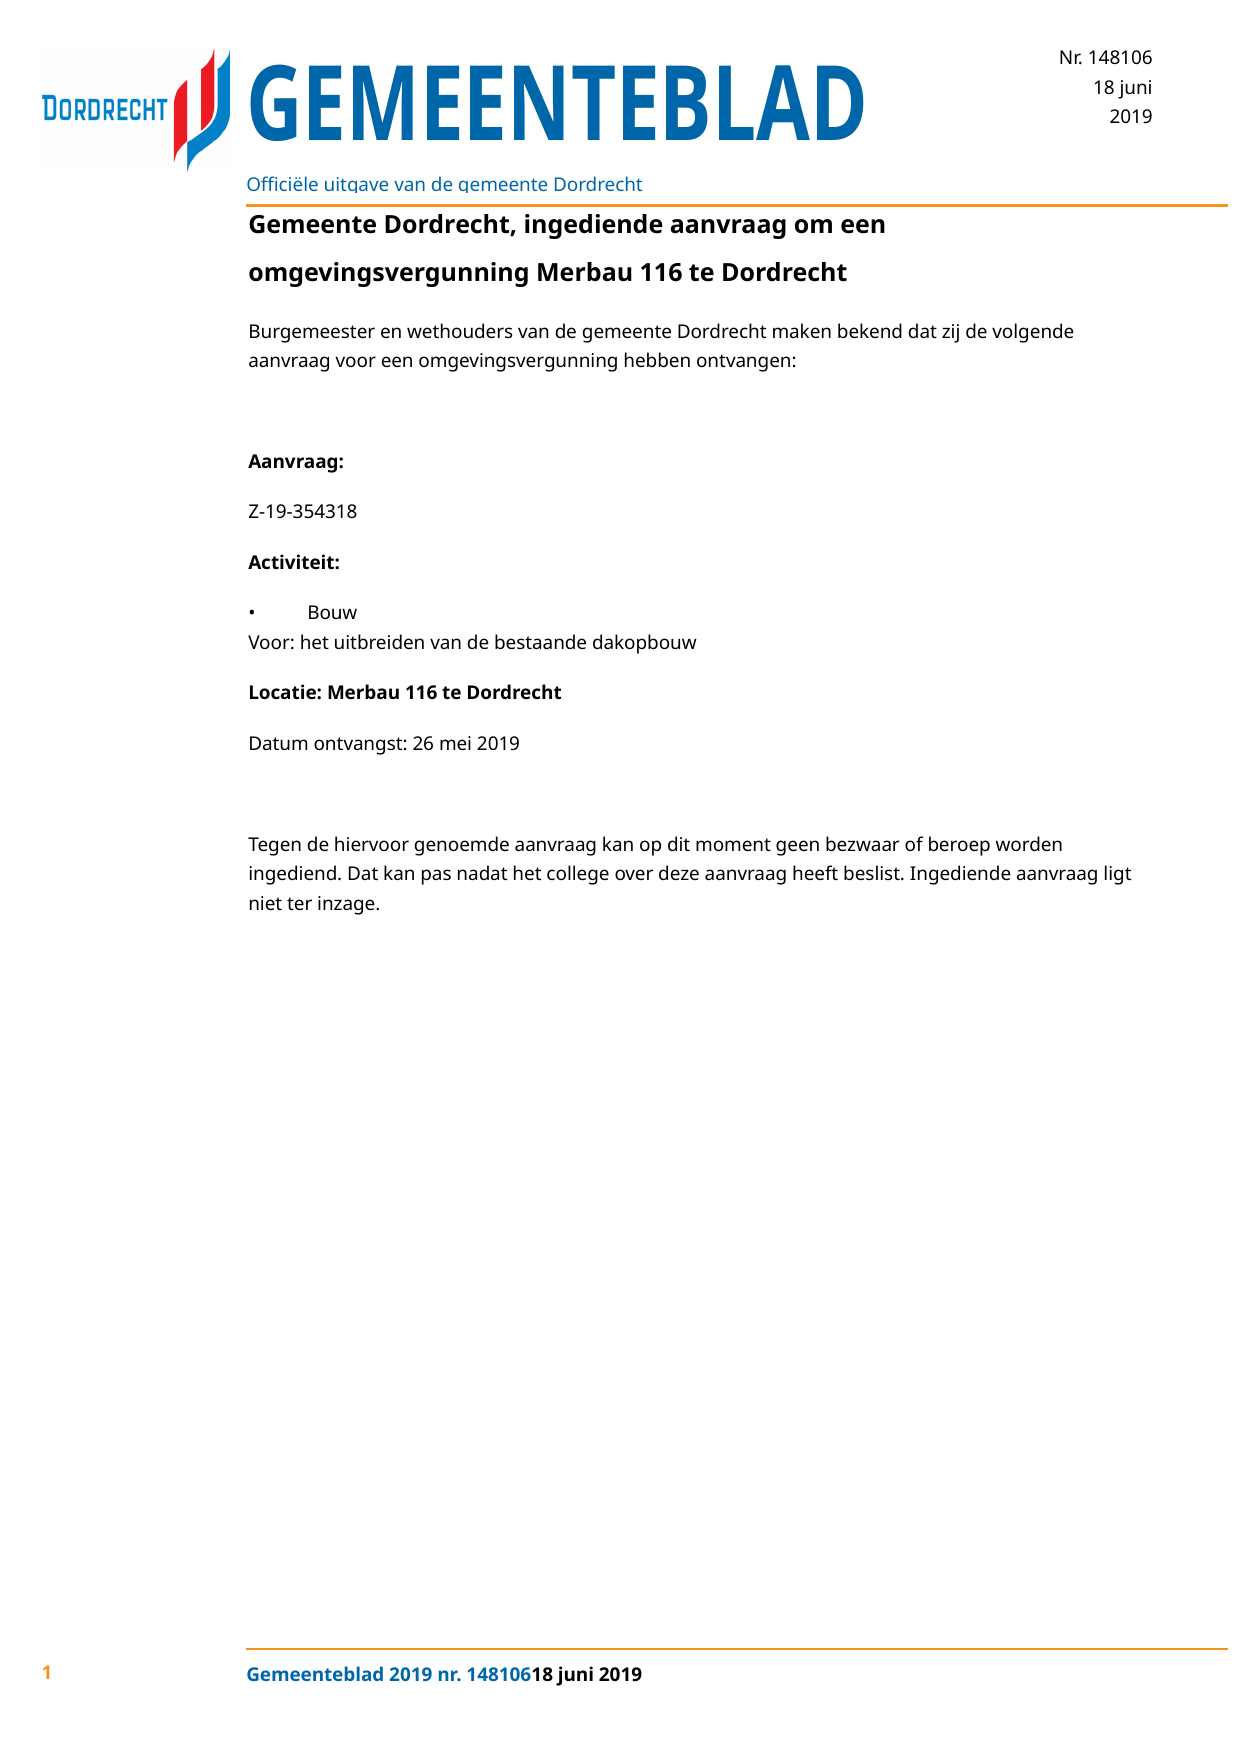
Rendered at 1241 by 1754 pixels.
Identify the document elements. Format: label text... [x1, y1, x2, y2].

text Activiteit: [248, 549, 1152, 575]
text Aanvraag: [248, 448, 1152, 474]
text Tegen de hiervoor genoemde aanvraag kan op dit moment geen bezwaar of beroep worden ingediend. Dat kan pas nadat het college over deze aanvraag heeft beslist. Ingediende aanvraag ligt niet ter inzage. [248, 831, 1152, 916]
picture [41, 47, 231, 172]
text Datum ontvangst: 26 mei 2019 [248, 730, 1152, 756]
text Z-19-354318 [248, 499, 1152, 524]
text Locatie: Merbau 116 te Dordrecht [248, 679, 1152, 705]
list Bouw [248, 599, 1152, 625]
text Voor: het uitbreiden van de bestaande dakopbouw [248, 629, 1152, 655]
text Gemeente Dordrecht, ingediende aanvraag om een omgevingsvergunning Merbau 116 te Dordrecht [248, 207, 1152, 288]
text Burgemeester en wethouders van de gemeente Dordrecht maken bekend dat zij de volgende aanvraag voor een omgevingsvergunning hebben ontvangen: [248, 318, 1152, 373]
